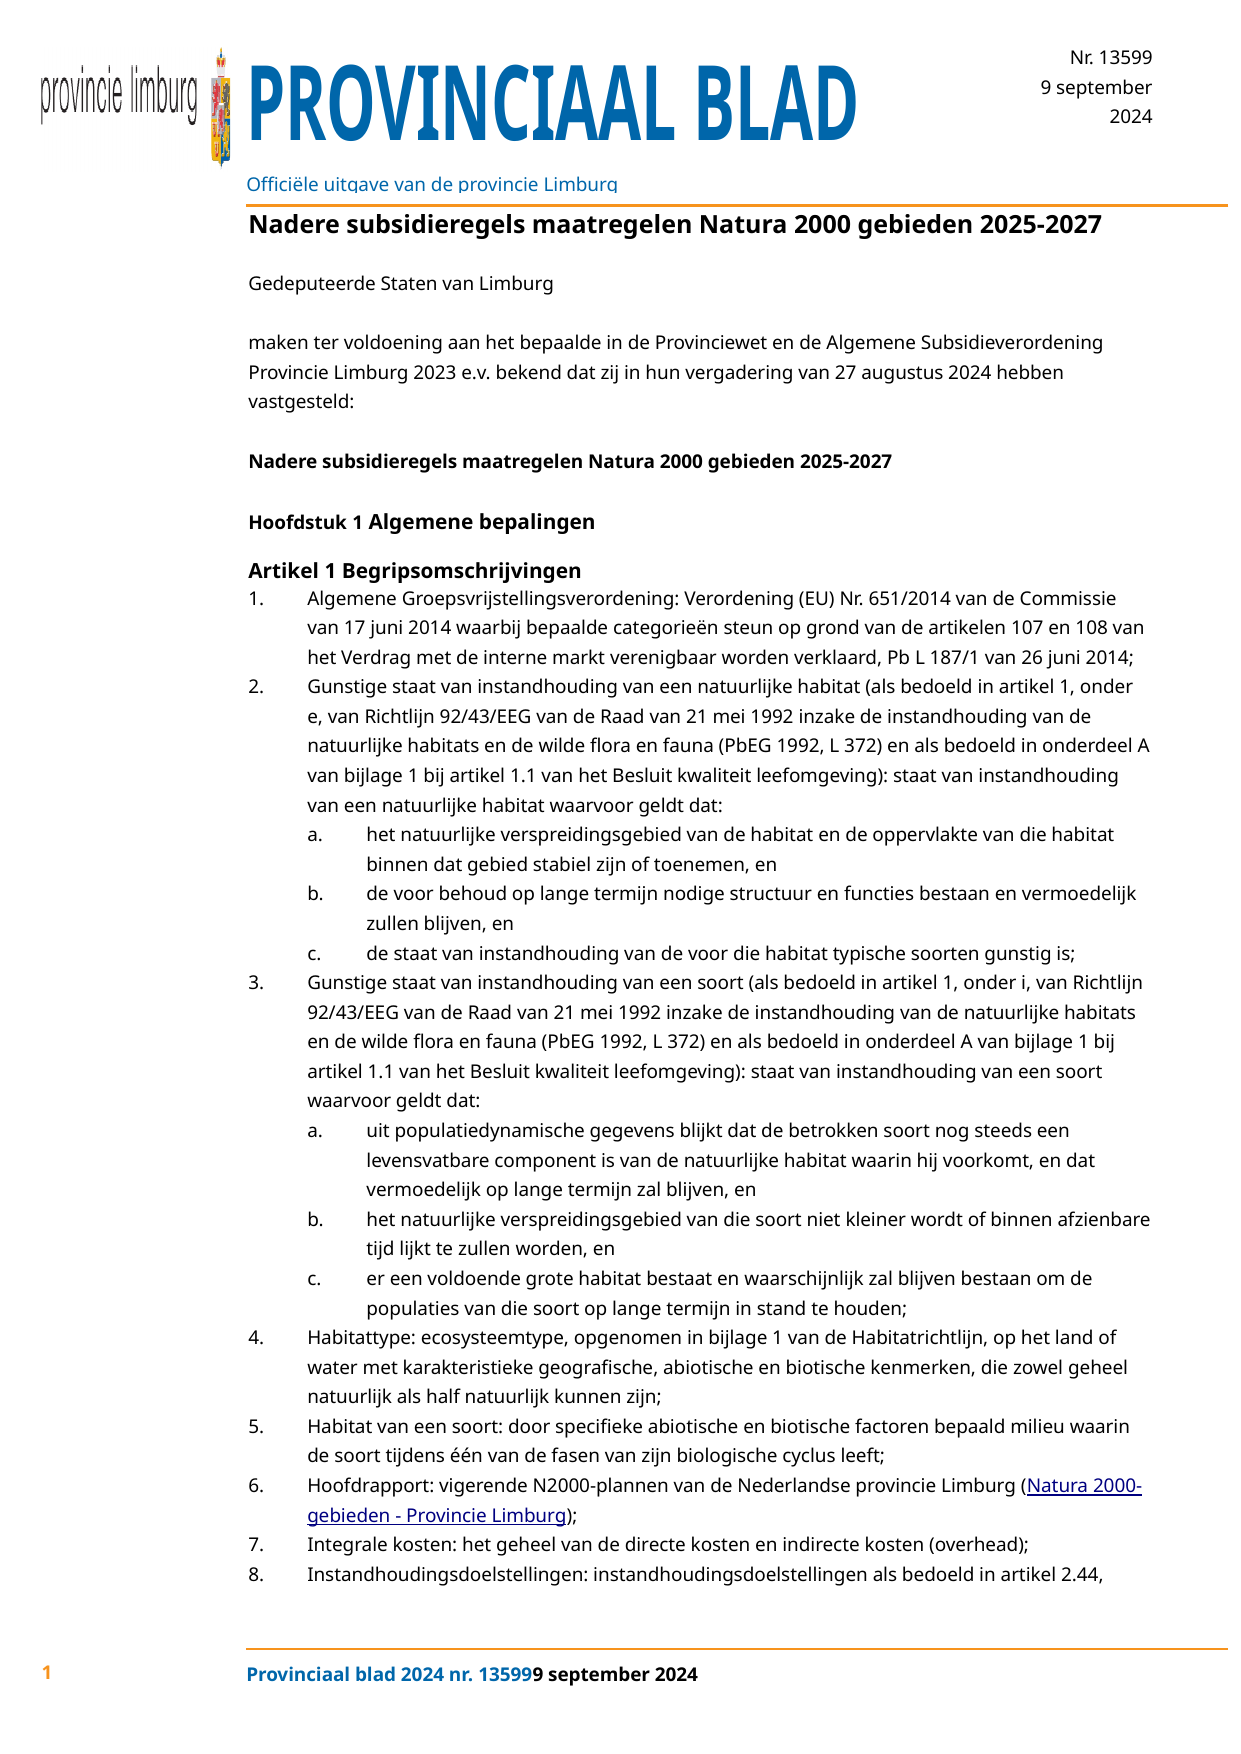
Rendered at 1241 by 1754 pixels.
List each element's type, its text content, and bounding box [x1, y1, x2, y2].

list Gunstige staat van instandhouding van een natuurlijke habitat (als bedoeld in artikel 1, onder e, van Richtlijn 92/43/EEG van de Raad van 21 mei 1992 inzake de instandhouding van de natuurlijke habitats en de wilde flora en fauna (PbEG 1992, L 372) en als bedoeld in onderdeel A van bijlage 1 bij artikel 1.1 van het Besluit kwaliteit leefomgeving): staat van instandhouding van een natuurlijke habitat waarvoor geldt dat: [248, 673, 1152, 817]
list Habitat van een soort: door specifieke abiotische en biotische factoren bepaald milieu waarin de soort tijdens één van de fasen van zijn biologische cyclus leeft; [248, 1413, 1152, 1468]
text maken ter voldoening aan het bepaalde in de Provinciewet en de Algemene Subsidieverordening Provincie Limburg 2023 e.v. bekend dat zij in hun vergadering van 27 augustus 2024 hebben vastgesteld: [248, 329, 1152, 414]
picture [41, 47, 231, 172]
text Nadere subsidieregels maatregelen Natura 2000 gebieden 2025-2027 [248, 448, 1152, 473]
list Integrale kosten: het geheel van de directe kosten en indirecte kosten (overhead); [248, 1531, 1152, 1557]
list Gunstige staat van instandhouding van een soort (als bedoeld in artikel 1, onder i, van Richtlijn 92/43/EEG van de Raad van 21 mei 1992 inzake de instandhouding van de natuurlijke habitats en de wilde flora en fauna (PbEG 1992, L 372) en als bedoeld in onderdeel A van bijlage 1 bij artikel 1.1 van het Besluit kwaliteit leefomgeving): staat van instandhouding van een soort waarvoor geldt dat: [248, 969, 1152, 1113]
list Algemene Groepsvrijstellingsverordening: Verordening (EU) Nr. 651/2014 van de Commissie van 17 juni 2014 waarbij bepaalde categorieën steun op grond van de artikelen 107 en 108 van het Verdrag met de interne markt verenigbaar worden verklaard, Pb L 187/1 van 26 juni 2014; [248, 585, 1152, 669]
list uit populatiedynamische gegevens blijkt dat de betrokken soort nog steeds een levensvatbare component is van de natuurlijke habitat waarin hij voorkomt, en dat vermoedelijk op lange termijn zal blijven, en [307, 1117, 1152, 1202]
list Instandhoudingsdoelstellingen: instandhoudingsdoelstellingen als bedoeld in artikel 2.44, [248, 1561, 1152, 1587]
list de staat van instandhouding van de voor die habitat typische soorten gunstig is; [307, 940, 1152, 965]
text Nadere subsidieregels maatregelen Natura 2000 gebieden 2025-2027 [248, 207, 1152, 241]
list Habitattype: ecosysteemtype, opgenomen in bijlage 1 van de Habitatrichtlijn, op het land of water met karakteristieke geografische, abiotische en biotische kenmerken, die zowel geheel natuurlijk als half natuurlijk kunnen zijn; [248, 1324, 1152, 1409]
list er een voldoende grote habitat bestaat en waarschijnlijk zal blijven bestaan om de populaties van die soort op lange termijn in stand te houden; [307, 1265, 1152, 1320]
text Hoofdstuk 1 Algemene bepalingen [248, 507, 1152, 535]
list het natuurlijke verspreidingsgebied van de habitat en de oppervlakte van die habitat binnen dat gebied stabiel zijn of toenemen, en [307, 821, 1152, 877]
list de voor behoud op lange termijn nodige structuur en functies bestaan en vermoedelijk zullen blijven, en [307, 881, 1152, 936]
text Artikel 1 Begripsomschrijvingen [248, 556, 1152, 585]
list Hoofdrapport: vigerende N2000-plannen van de Nederlandse provincie Limburg (Natura 2000-gebieden - Provincie Limburg); [248, 1472, 1152, 1527]
list het natuurlijke verspreidingsgebied van die soort niet kleiner wordt of binnen afzienbare tijd lijkt te zullen worden, en [307, 1206, 1152, 1261]
text Gedeputeerde Staten van Limburg [248, 270, 1152, 296]
